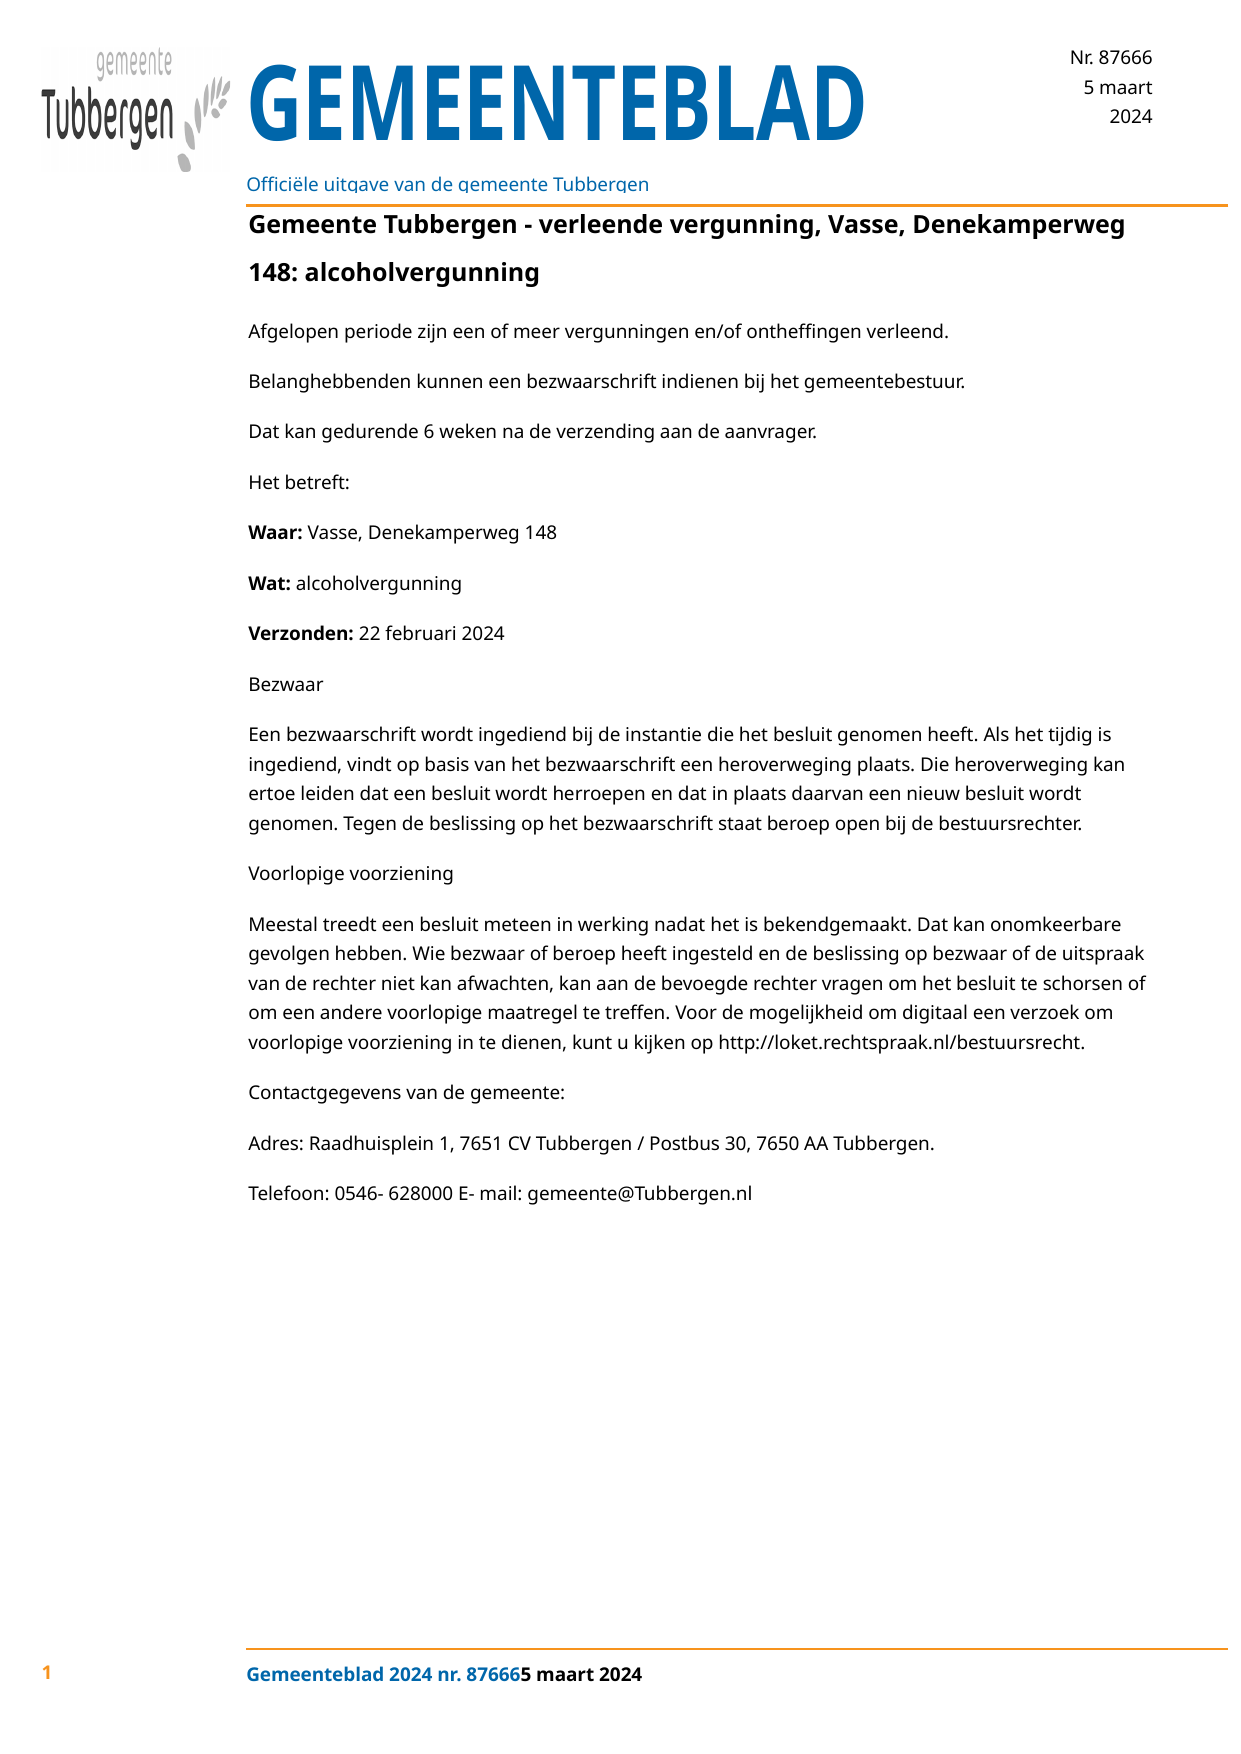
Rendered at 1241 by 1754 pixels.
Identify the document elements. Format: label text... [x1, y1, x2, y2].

text Een bezwaarschrift wordt ingediend bij de instantie die het besluit genomen heeft. Als het tijdig is ingediend, vindt op basis van het bezwaarschrift een heroverweging plaats. Die heroverweging kan ertoe leiden dat een besluit wordt herroepen en dat in plaats daarvan een nieuw besluit wordt genomen. Tegen de beslissing op het bezwaarschrift staat beroep open bij de bestuursrechter. [248, 721, 1152, 836]
text Afgelopen periode zijn een of meer vergunningen en/of ontheffingen verleend. [248, 318, 1152, 344]
text Het betreft: [248, 469, 1152, 495]
text Meestal treedt een besluit meteen in werking nadat het is bekendgemaakt. Dat kan onomkeerbare gevolgen hebben. Wie bezwaar of beroep heeft ingesteld en de beslissing op bezwaar of de uitspraak van de rechter niet kan afwachten, kan aan de bevoegde rechter vragen om het besluit te schorsen of om een andere voorlopige maatregel te treffen. Voor de mogelijkheid om digitaal een verzoek om voorlopige voorziening in te dienen, kunt u kijken op http://loket.rechtspraak.nl/bestuursrecht. [248, 911, 1152, 1055]
text Gemeente Tubbergen - verleende vergunning, Vasse, Denekamperweg 148: alcoholvergunning [248, 207, 1152, 288]
text Bezwaar [248, 671, 1152, 697]
text Telefoon: 0546- 628000 E- mail: gemeente@Tubbergen.nl [248, 1180, 1152, 1206]
text Voorlopige voorziening [248, 860, 1152, 886]
text Wat: alcoholvergunning [248, 570, 1152, 596]
picture [41, 47, 231, 172]
text Dat kan gedurende 6 weken na de verzending aan de aanvrager. [248, 419, 1152, 444]
text Waar: Vasse, Denekamperweg 148 [248, 519, 1152, 545]
text Contactgegevens van de gemeente: [248, 1079, 1152, 1105]
text Adres: Raadhuisplein 1, 7651 CV Tubbergen / Postbus 30, 7650 AA Tubbergen. [248, 1130, 1152, 1156]
text Verzonden: 22 februari 2024 [248, 620, 1152, 646]
text Belanghebbenden kunnen een bezwaarschrift indienen bij het gemeentebestuur. [248, 368, 1152, 394]
